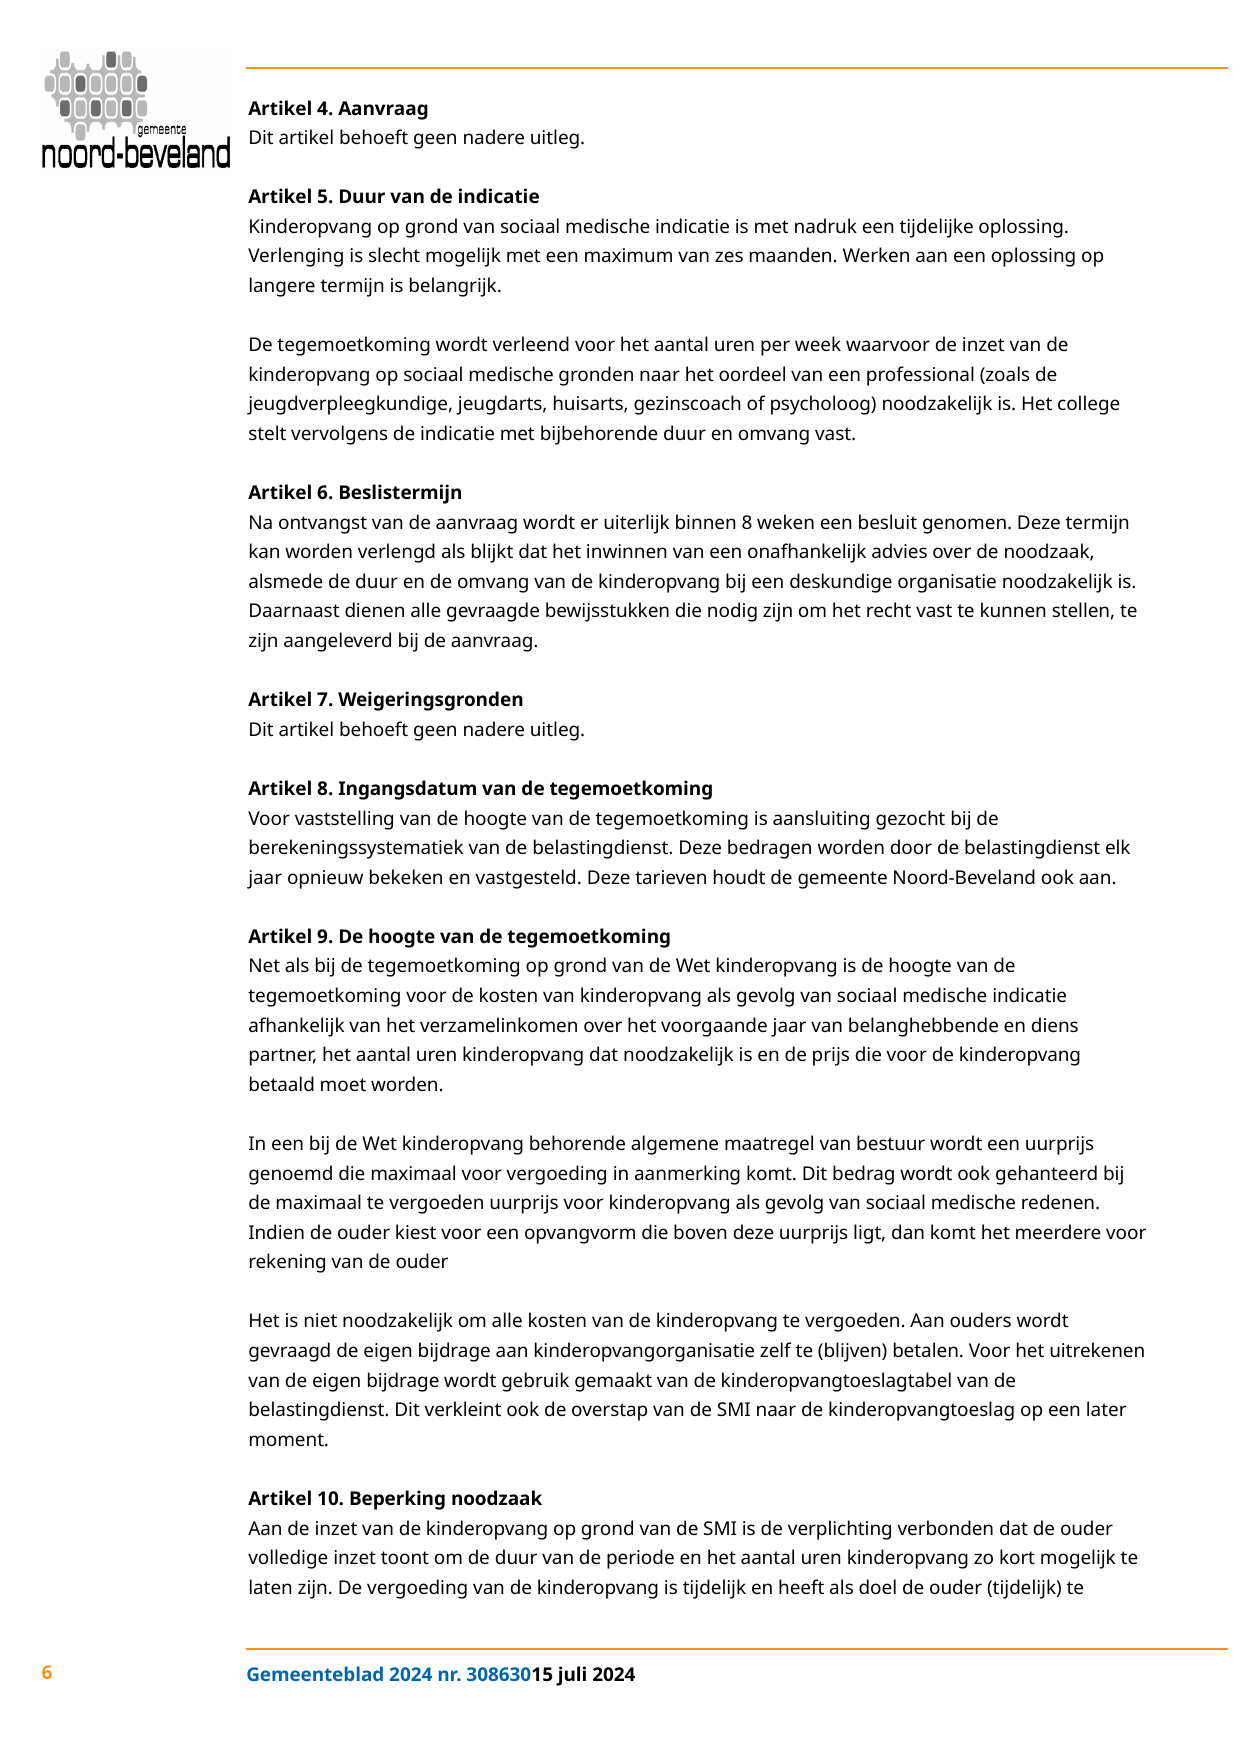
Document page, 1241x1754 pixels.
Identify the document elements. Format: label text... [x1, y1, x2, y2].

text Artikel 8. Ingangsdatum van de tegemoetkoming [248, 775, 1152, 801]
text Artikel 9. De hoogte van de tegemoetkoming [248, 923, 1152, 949]
text Artikel 6. Beslistermijn [248, 479, 1152, 505]
text Na ontvangst van de aanvraag wordt er uiterlijk binnen 8 weken een besluit genomen. Deze termijn kan worden verlengd als blijkt dat het inwinnen van een onafhankelijk advies over de noodzaak, alsmede de duur en de omvang van de kinderopvang bij een deskundige organisatie noodzakelijk is. Daarnaast dienen alle gevraagde bewijsstukken die nodig zijn om het recht vast te kunnen stellen, te zijn aangeleverd bij de aanvraag. [248, 509, 1152, 653]
text Artikel 5. Duur van de indicatie [248, 183, 1152, 209]
text Kinderopvang op grond van sociaal medische indicatie is met nadruk een tijdelijke oplossing. Verlenging is slecht mogelijk met een maximum van zes maanden. Werken aan een oplossing op langere termijn is belangrijk. [248, 213, 1152, 298]
text Het is niet noodzakelijk om alle kosten van de kinderopvang te vergoeden. Aan ouders wordt gevraagd de eigen bijdrage aan kinderopvangorganisatie zelf te (blijven) betalen. Voor het uitrekenen van de eigen bijdrage wordt gebruik gemaakt van de kinderopvangtoeslagtabel van de belastingdienst. Dit verkleint ook de overstap van de SMI naar de kinderopvangtoeslag op een later moment. [248, 1308, 1152, 1452]
text Artikel 7. Weigeringsgronden [248, 686, 1152, 712]
text Net als bij de tegemoetkoming op grond van de Wet kinderopvang is de hoogte van de tegemoetkoming voor de kosten van kinderopvang als gevolg van sociaal medische indicatie afhankelijk van het verzamelinkomen over het voorgaande jaar van belanghebbende en diens partner, het aantal uren kinderopvang dat noodzakelijk is en de prijs die voor de kinderopvang betaald moet worden. [248, 953, 1152, 1097]
text De tegemoetkoming wordt verleend voor het aantal uren per week waarvoor de inzet van de kinderopvang op sociaal medische gronden naar het oordeel van een professional (zoals de jeugdverpleegkundige, jeugdarts, huisarts, gezinscoach of psycholoog) noodzakelijk is. Het college stelt vervolgens de indicatie met bijbehorende duur en omvang vast. [248, 331, 1152, 446]
text In een bij de Wet kinderopvang behorende algemene maatregel van bestuur wordt een uurprijs genoemd die maximaal voor vergoeding in aanmerking komt. Dit bedrag wordt ook gehanteerd bij de maximaal te vergoeden uurprijs voor kinderopvang als gevolg van sociaal medische redenen. Indien de ouder kiest voor een opvangvorm die boven deze uurprijs ligt, dan komt het meerdere voor rekening van de ouder [248, 1130, 1152, 1274]
text Dit artikel behoeft geen nadere uitleg. [248, 124, 1152, 150]
text Aan de inzet van de kinderopvang op grond van de SMI is de verplichting verbonden dat de ouder volledige inzet toont om de duur van de periode en het aantal uren kinderopvang zo kort mogelijk te laten zijn. De vergoeding van de kinderopvang is tijdelijk en heeft als doel de ouder (tijdelijk) te [248, 1515, 1152, 1600]
text Voor vaststelling van de hoogte van de tegemoetkoming is aansluiting gezocht bij de berekeningssystematiek van de belastingdienst. Deze bedragen worden door de belastingdienst elk jaar opnieuw bekeken en vastgesteld. Deze tarieven houdt de gemeente Noord-Beveland ook aan. [248, 805, 1152, 890]
text Artikel 4. Aanvraag [248, 95, 1152, 121]
text Artikel 10. Beperking noodzaak [248, 1485, 1152, 1511]
picture [41, 47, 231, 172]
text Dit artikel behoeft geen nadere uitleg. [248, 716, 1152, 742]
